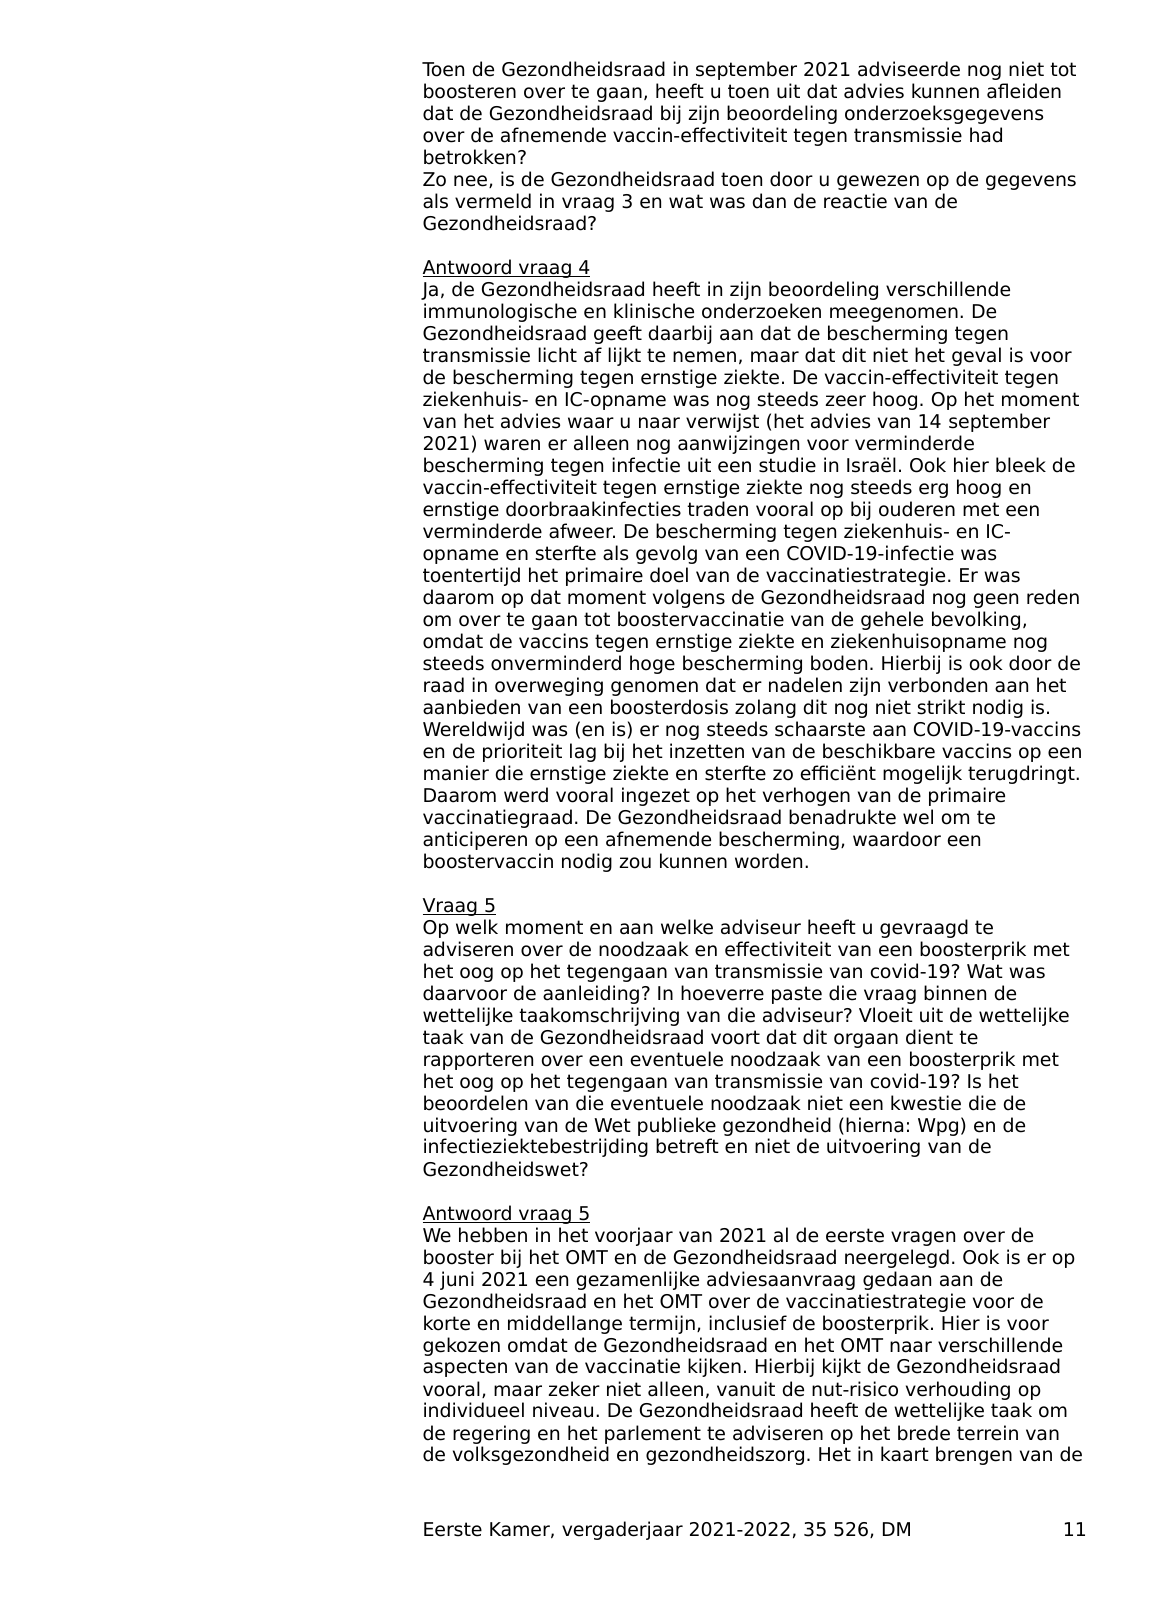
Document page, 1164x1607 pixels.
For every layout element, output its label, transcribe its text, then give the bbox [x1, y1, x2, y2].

text Toen de Gezondheidsraad in september 2021 adviseerde nog niet tot boosteren over te gaan, heeft u toen uit dat advies kunnen afleiden dat de Gezondheidsraad bij zijn beoordeling onderzoeksgegevens over de afnemende vaccin-effectiviteit tegen transmissie had betrokken? [422, 59, 1087, 169]
text Antwoord vraag 5 [422, 1203, 1087, 1224]
text Op welk moment en aan welke adviseur heeft u gevraagd te adviseren over de noodzaak en effectiviteit van een boosterprik met het oog op het tegengaan van transmissie van covid-19? Wat was daarvoor de aanleiding? In hoeverre paste die vraag binnen de wettelijke taakomschrijving van die adviseur? Vloeit uit de wettelijke taak van de Gezondheidsraad voort dat dit orgaan dient te rapporteren over een eventuele noodzaak van een boosterprik met het oog op het tegengaan van transmissie van covid-19? Is het beoordelen van die eventuele noodzaak niet een kwestie die de uitvoering van de Wet publieke gezondheid (hierna: Wpg) en de infectieziektebestrijding betreft en niet de uitvoering van de Gezondheidswet? [422, 917, 1087, 1180]
text Vraag 5 [422, 895, 1087, 917]
text Ja, de Gezondheidsraad heeft in zijn beoordeling verschillende immunologische en klinische onderzoeken meegenomen. De Gezondheidsraad geeft daarbij aan dat de bescherming tegen transmissie licht af lijkt te nemen, maar dat dit niet het geval is voor de bescherming tegen ernstige ziekte. De vaccin-effectiviteit tegen ziekenhuis- en IC-opname was nog steeds zeer hoog. Op het moment van het advies waar u naar verwijst (het advies van 14 september 2021) waren er alleen nog aanwijzingen voor verminderde bescherming tegen infectie uit een studie in Israël. Ook hier bleek de vaccin-effectiviteit tegen ernstige ziekte nog steeds erg hoog en ernstige doorbraakinfecties traden vooral op bij ouderen met een verminderde afweer. De bescherming tegen ziekenhuis- en IC-opname en sterfte als gevolg van een COVID-19-infectie was toentertijd het primaire doel van de vaccinatiestrategie. Er was daarom op dat moment volgens de Gezondheidsraad nog geen reden om over te gaan tot boostervaccinatie van de gehele bevolking, omdat de vaccins tegen ernstige ziekte en ziekenhuisopname nog steeds onverminderd hoge bescherming boden. Hierbij is ook door de raad in overweging genomen dat er nadelen zijn verbonden aan het aanbieden van een boosterdosis zolang dit nog niet strikt nodig is. Wereldwijd was (en is) er nog steeds schaarste aan COVID-19-vaccins en de prioriteit lag bij het inzetten van de beschikbare vaccins op een manier die ernstige ziekte en sterfte zo efficiënt mogelijk terugdringt. Daarom werd vooral ingezet op het verhogen van de primaire vaccinatiegraad. De Gezondheidsraad benadrukte wel om te anticiperen op een afnemende bescherming, waardoor een boostervaccin nodig zou kunnen worden. [422, 279, 1087, 872]
text We hebben in het voorjaar van 2021 al de eerste vragen over de booster bij het OMT en de Gezondheidsraad neergelegd. Ook is er op 4 juni 2021 een gezamenlijke adviesaanvraag gedaan aan de Gezondheidsraad en het OMT over de vaccinatiestrategie voor de korte en middellange termijn, inclusief de boosterprik. Hier is voor gekozen omdat de Gezondheidsraad en het OMT naar verschillende aspecten van de vaccinatie kijken. Hierbij kijkt de Gezondheidsraad vooral, maar zeker niet alleen, vanuit de nut-risico verhouding op individueel niveau. De Gezondheidsraad heeft de wettelijke taak om de regering en het parlement te adviseren op het brede terrein van de volksgezondheid en gezondheidszorg. Het in kaart brengen van de [422, 1224, 1087, 1466]
text Antwoord vraag 4 [422, 257, 1087, 279]
text Zo nee, is de Gezondheidsraad toen door u gewezen op de gegevens als vermeld in vraag 3 en wat was dan de reactie van de Gezondheidsraad? [422, 169, 1087, 235]
